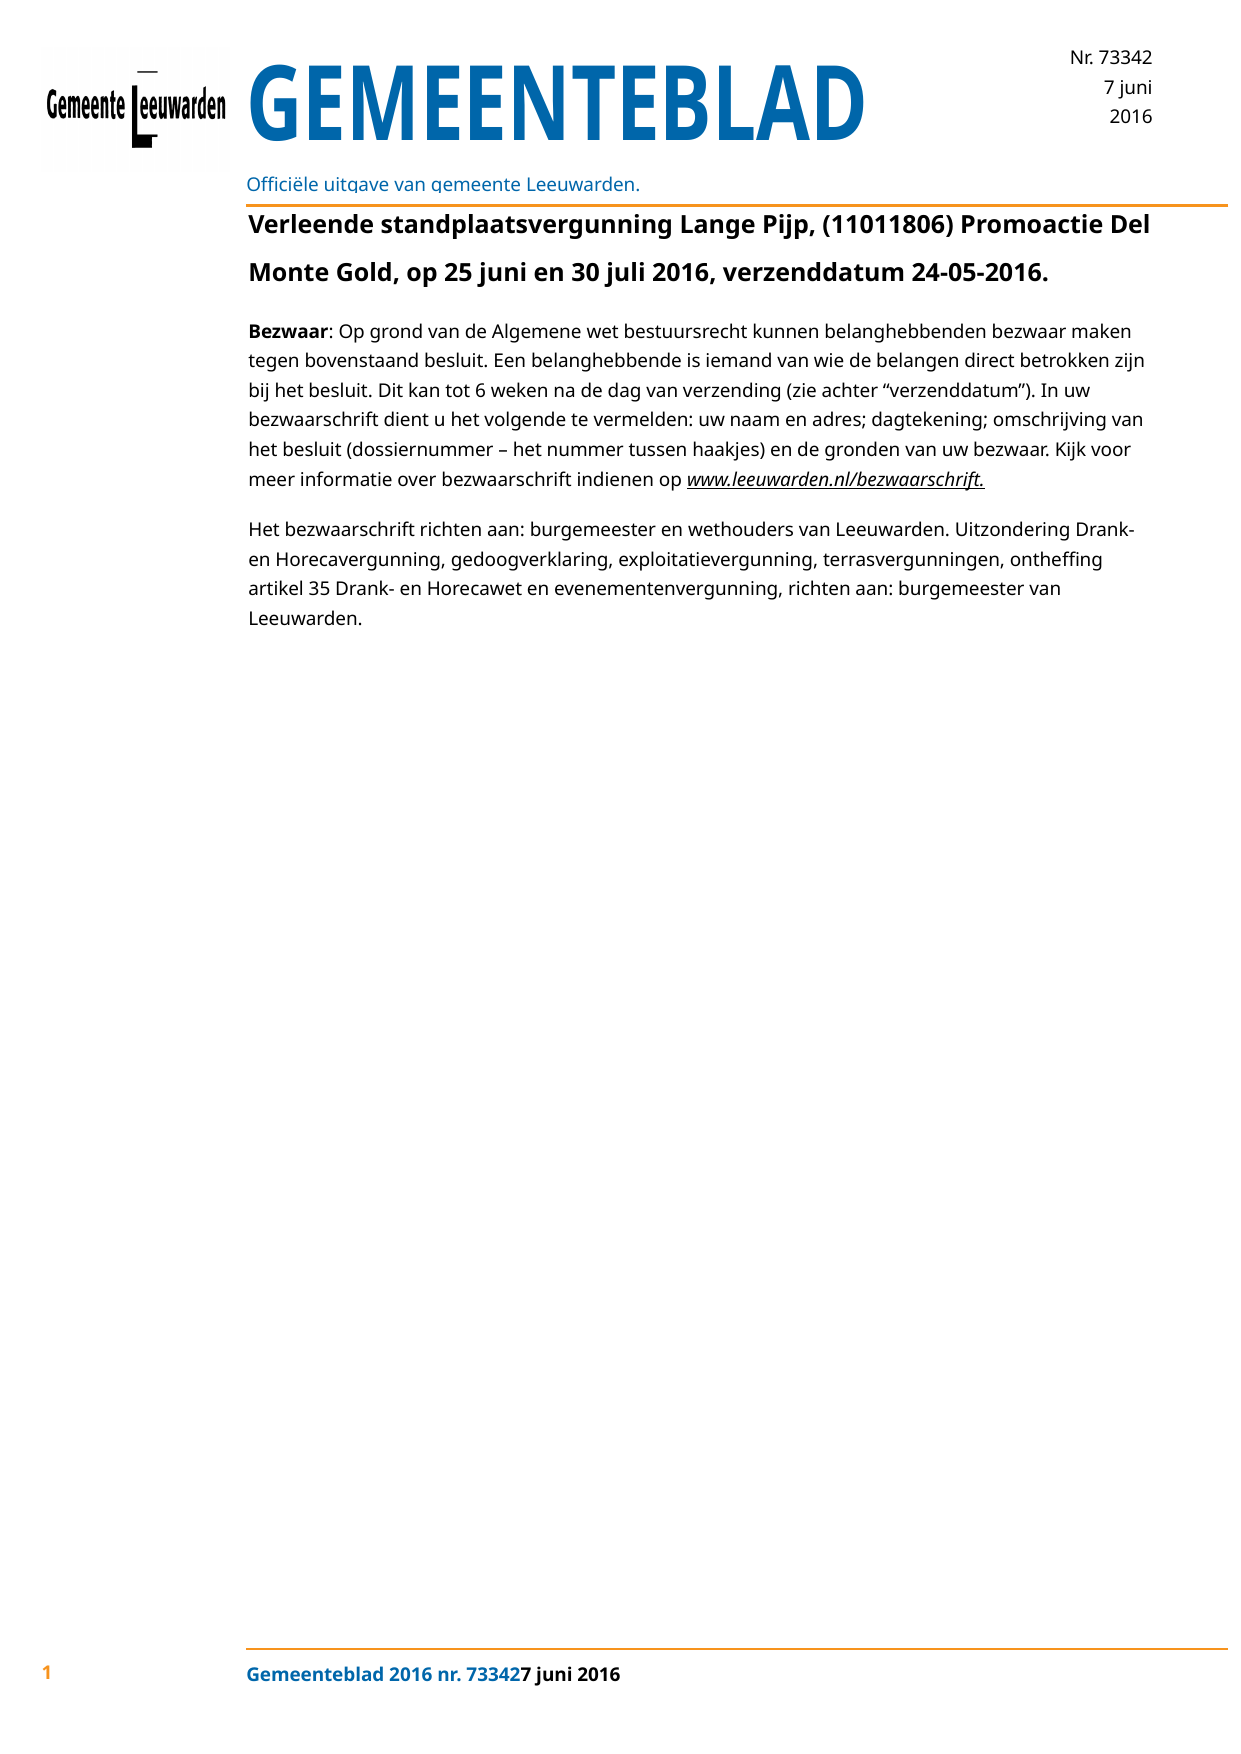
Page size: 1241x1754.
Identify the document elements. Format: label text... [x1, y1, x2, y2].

picture [41, 47, 231, 172]
text Verleende standplaatsvergunning Lange Pijp, (11011806) Promoactie Del Monte Gold, op 25 juni en 30 juli 2016, verzenddatum 24-05-2016. [248, 207, 1152, 288]
text Het bezwaarschrift richten aan: burgemeester en wethouders van Leeuwarden. Uitzondering Drank- en Horecavergunning, gedoogverklaring, exploitatievergunning, terrasvergunningen, ontheffing artikel 35 Drank- en Horecawet en evenementenvergunning, richten aan: burgemeester van Leeuwarden. [248, 516, 1152, 631]
text Bezwaar: Op grond van de Algemene wet bestuursrecht kunnen belanghebbenden bezwaar maken tegen bovenstaand besluit. Een belanghebbende is iemand van wie de belangen direct betrokken zijn bij het besluit. Dit kan tot 6 weken na de dag van verzending (zie achter “verzenddatum”). In uw bezwaarschrift dient u het volgende te vermelden: uw naam en adres; dagtekening; omschrijving van het besluit (dossiernummer – het nummer tussen haakjes) en de gronden van uw bezwaar. Kijk voor meer informatie over bezwaarschrift indienen op www.leeuwarden.nl/bezwaarschrift. [248, 318, 1152, 492]
